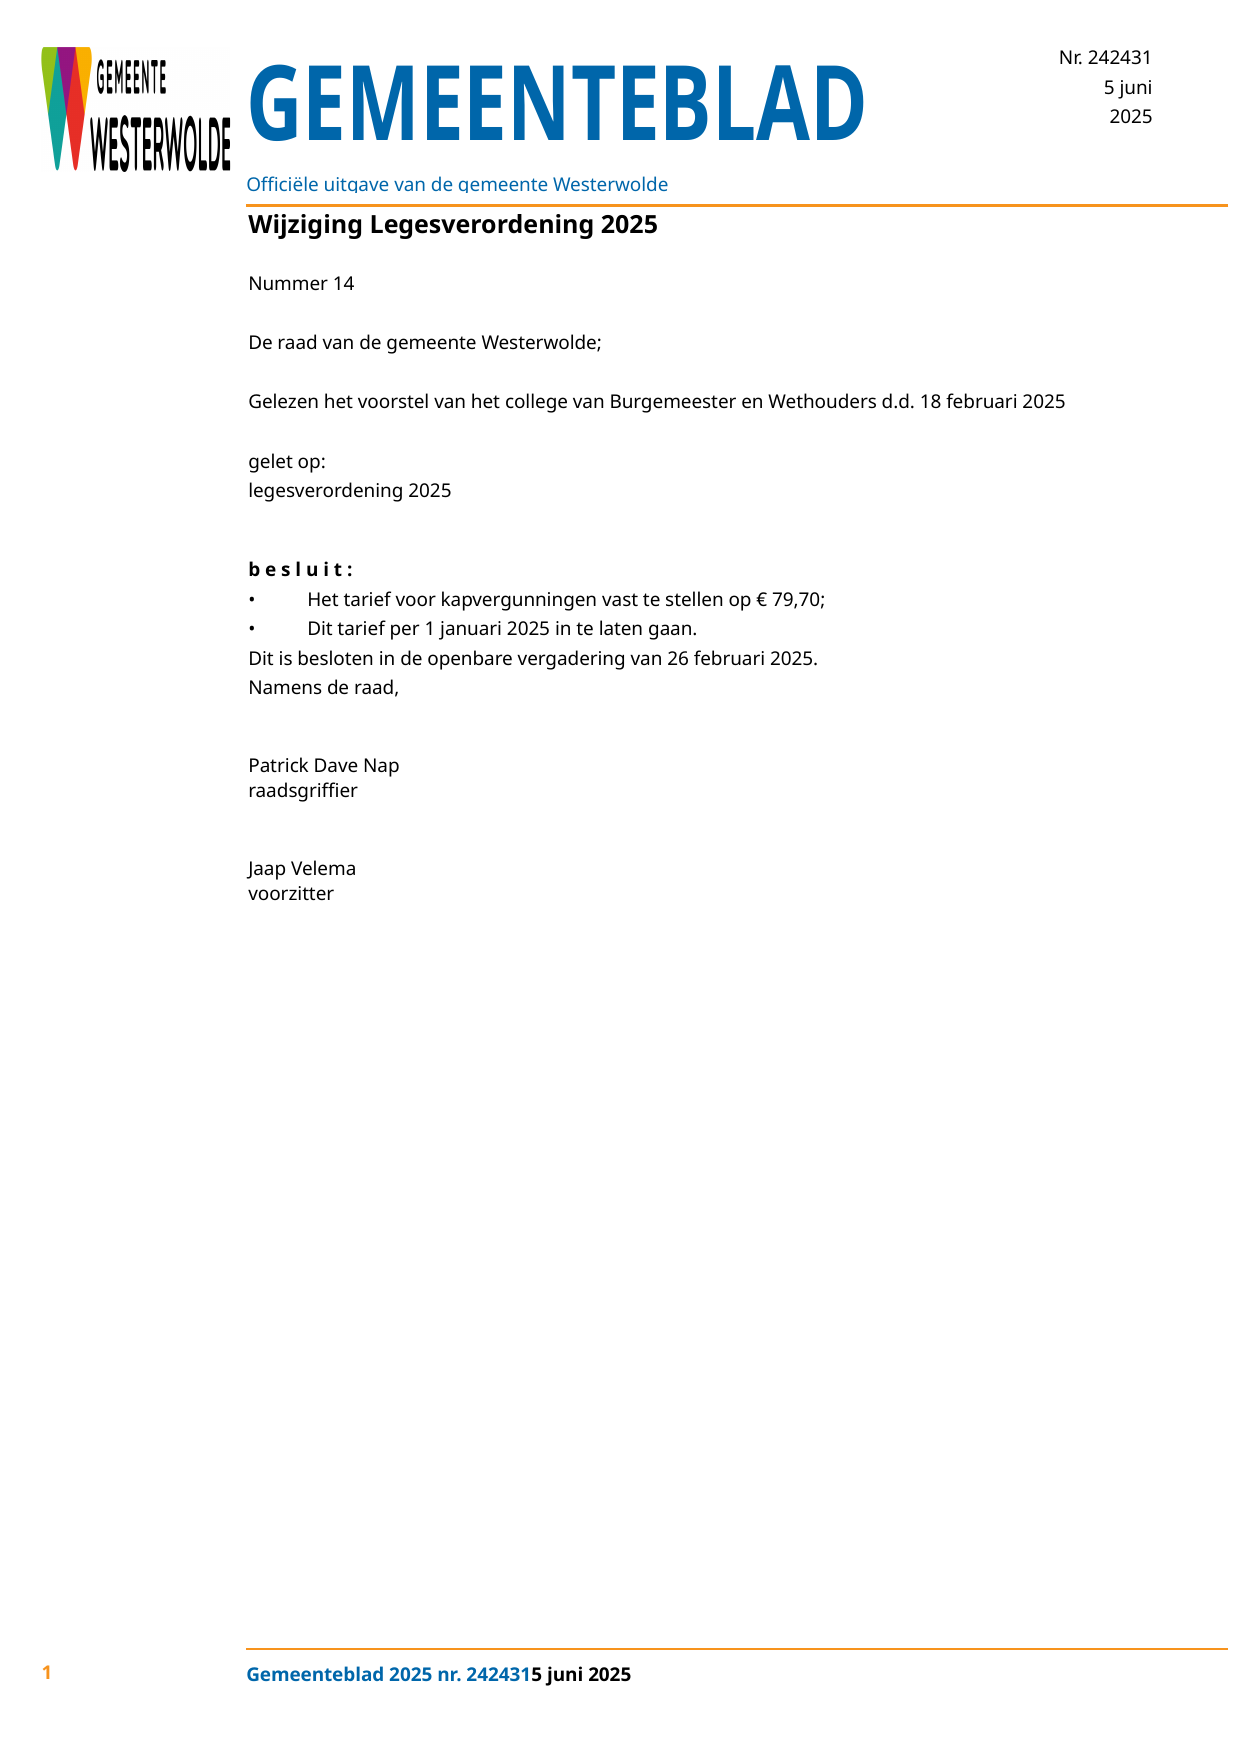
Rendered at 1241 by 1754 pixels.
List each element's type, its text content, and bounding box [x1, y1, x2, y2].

text De raad van de gemeente Westerwolde; [248, 329, 1152, 355]
text voorzitter [248, 880, 1152, 906]
text Patrick Dave Nap [248, 752, 1152, 777]
text Gelezen het voorstel van het college van Burgemeester en Wethouders d.d. 18 februari 2025 [248, 389, 1152, 414]
text Jaap Velema [248, 855, 1152, 880]
text legesverordening 2025 [248, 477, 1152, 503]
text b e s l u i t : [248, 556, 1152, 582]
picture [41, 47, 231, 172]
list Dit tarief per 1 januari 2025 in te laten gaan. [248, 615, 1152, 641]
text Wijziging Legesverordening 2025 [248, 207, 1152, 241]
text raadsgriffier [248, 777, 1152, 803]
text gelet op: [248, 448, 1152, 473]
text Nummer 14 [248, 270, 1152, 296]
text Dit is besloten in de openbare vergadering van 26 februari 2025. [248, 645, 1152, 671]
list Het tarief voor kapvergunningen vast te stellen op € 79,70; [248, 586, 1152, 612]
text Namens de raad, [248, 674, 1152, 700]
